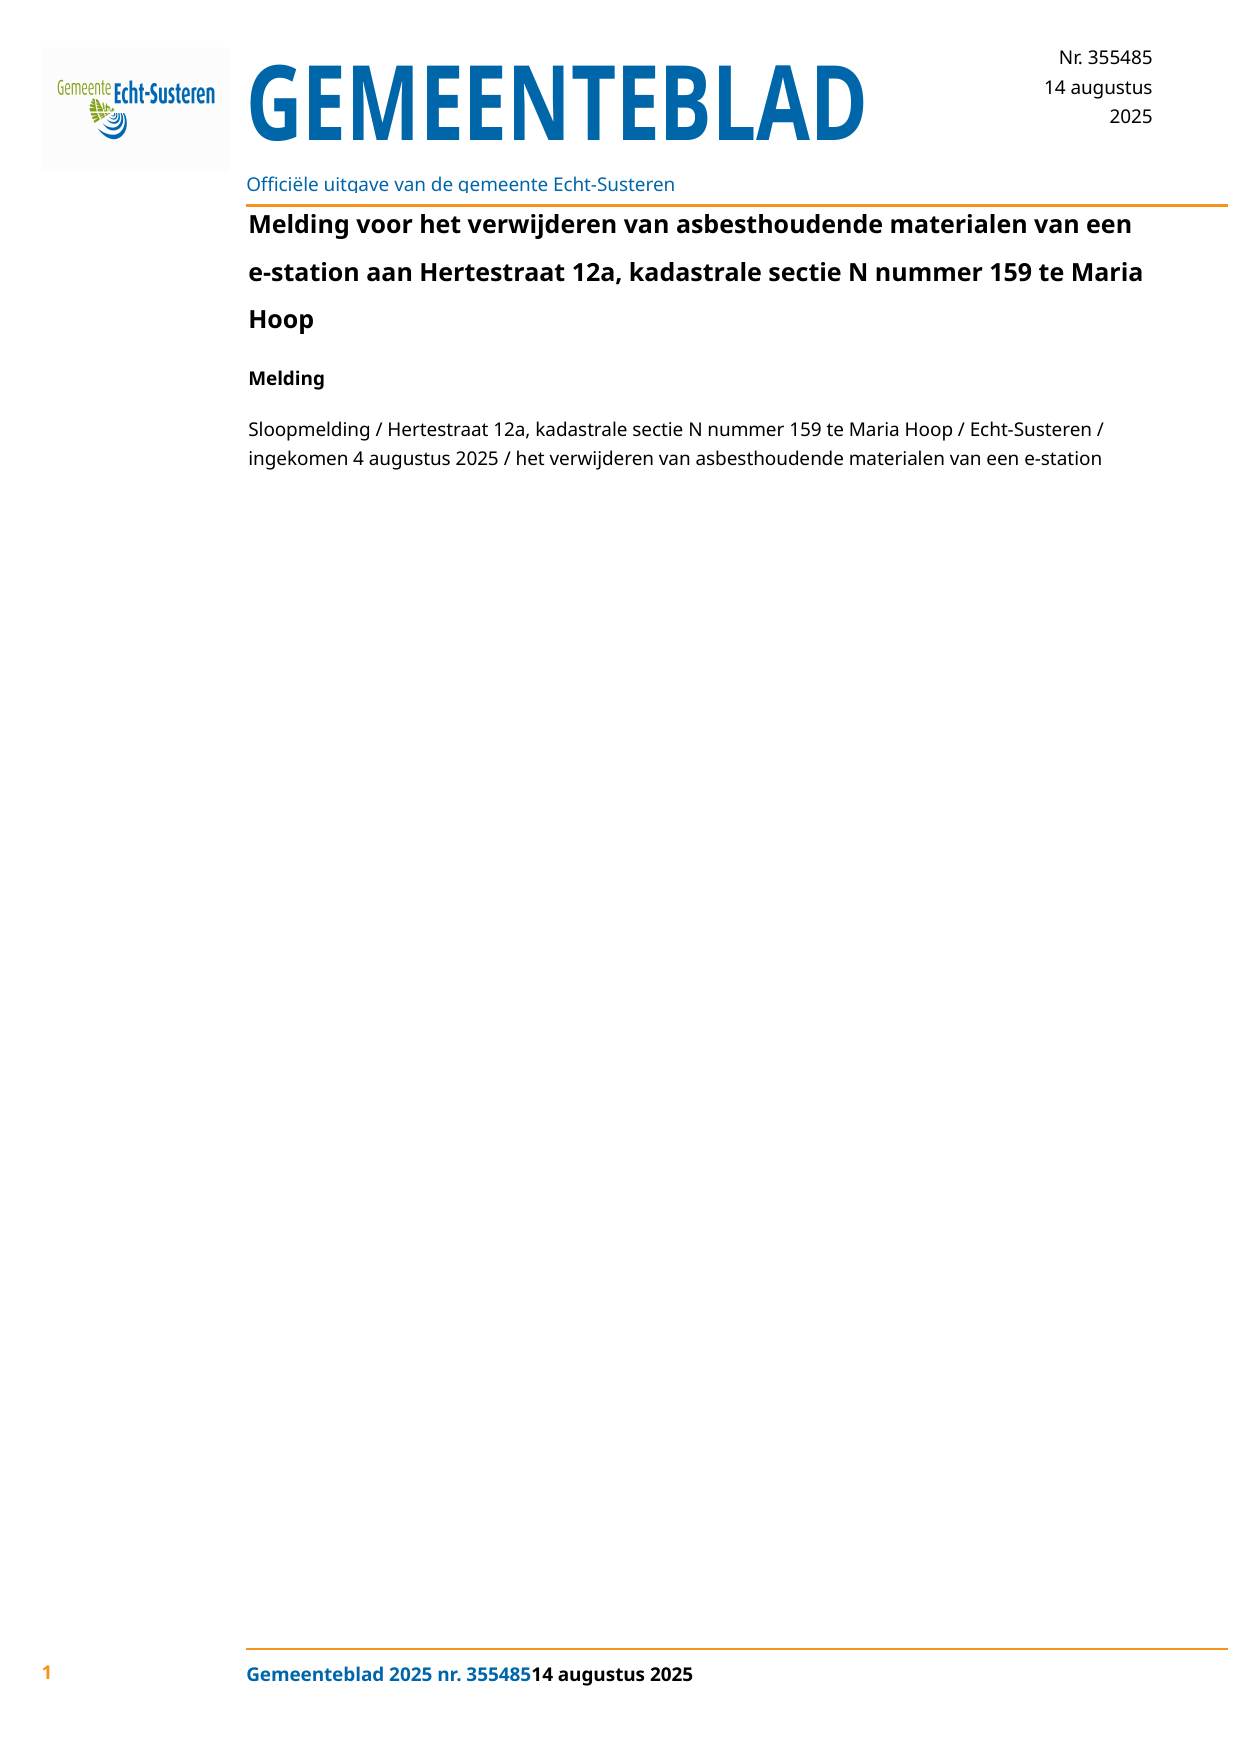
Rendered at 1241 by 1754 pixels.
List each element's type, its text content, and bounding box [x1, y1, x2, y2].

picture [41, 47, 231, 172]
text Melding voor het verwijderen van asbesthoudende materialen van een e-station aan Hertestraat 12a, kadastrale sectie N nummer 159 te Maria Hoop [248, 207, 1152, 336]
text Melding [248, 366, 1152, 391]
text Sloopmelding / Hertestraat 12a, kadastrale sectie N nummer 159 te Maria Hoop / Echt-Susteren / ingekomen 4 augustus 2025 / het verwijderen van asbesthoudende materialen van een e-station [248, 416, 1152, 471]
